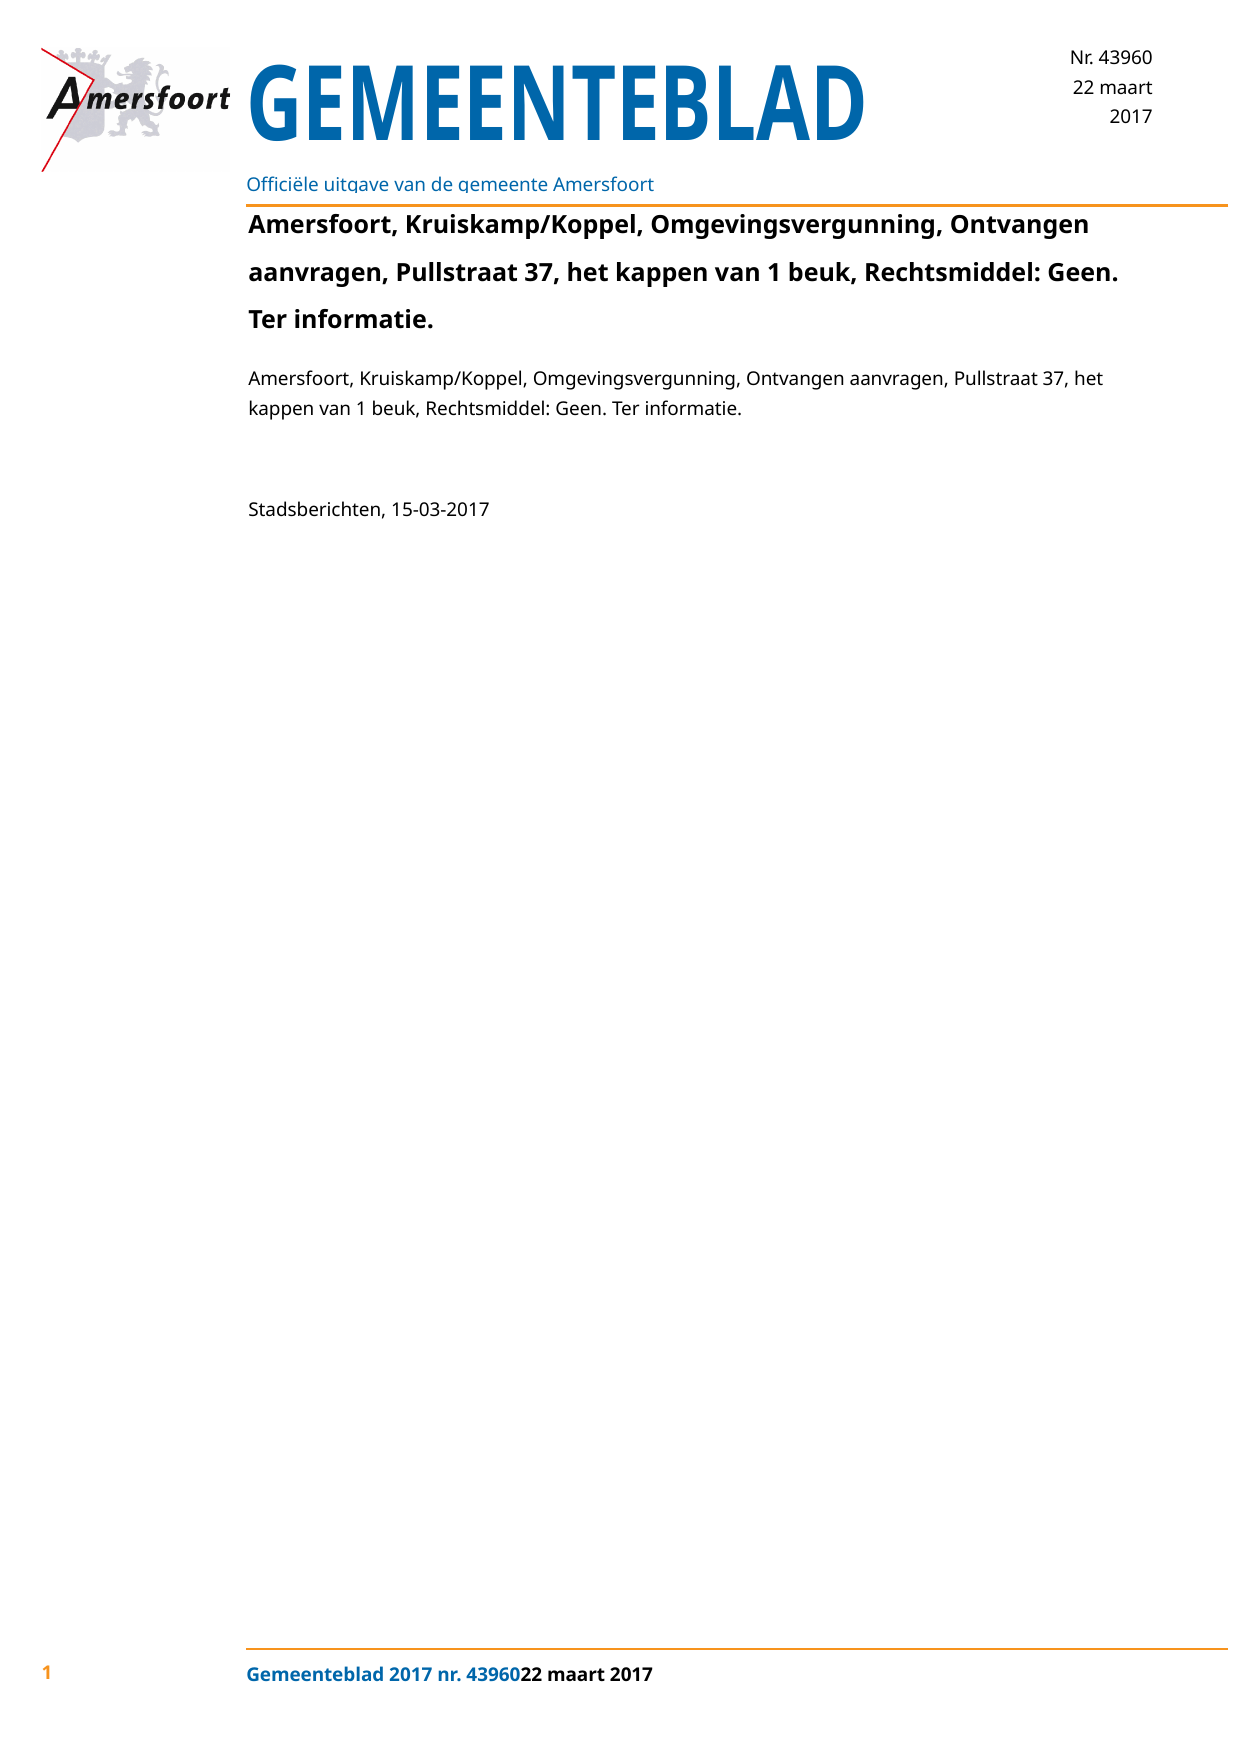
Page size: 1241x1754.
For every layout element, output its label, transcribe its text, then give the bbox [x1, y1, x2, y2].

text Amersfoort, Kruiskamp/Koppel, Omgevingsvergunning, Ontvangen aanvragen, Pullstraat 37, het kappen van 1 beuk, Rechtsmiddel: Geen. Ter informatie. [248, 207, 1152, 336]
text Stadsberichten, 15-03-2017 [248, 496, 1152, 522]
picture [41, 47, 231, 172]
text Amersfoort, Kruiskamp/Koppel, Omgevingsvergunning, Ontvangen aanvragen, Pullstraat 37, het kappen van 1 beuk, Rechtsmiddel: Geen. Ter informatie. [248, 366, 1152, 421]
